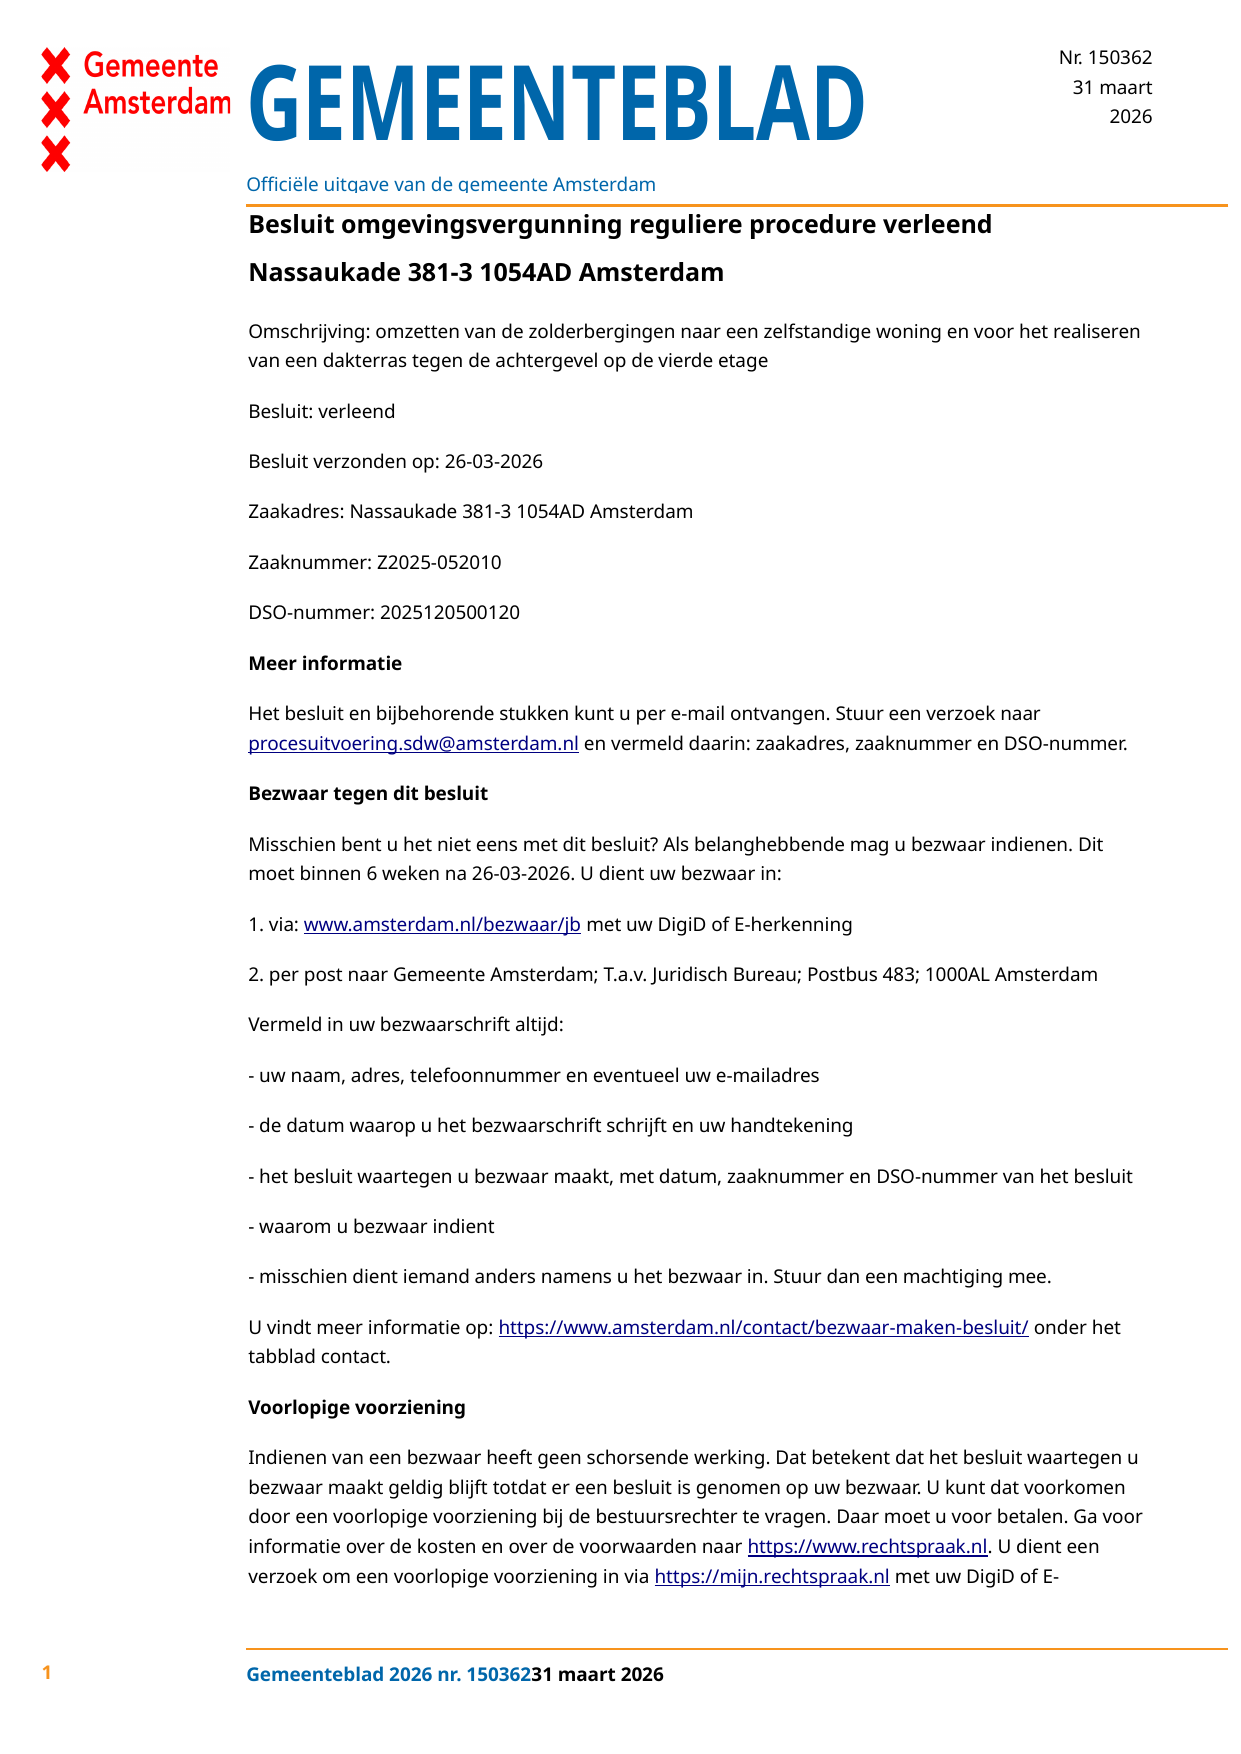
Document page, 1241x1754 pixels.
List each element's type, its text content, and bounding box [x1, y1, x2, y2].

text 2. per post naar Gemeente Amsterdam; T.a.v. Juridisch Bureau; Postbus 483; 1000AL Amsterdam [248, 961, 1152, 987]
text Omschrijving: omzetten van de zolderbergingen naar een zelfstandige woning en voor het realiseren van een dakterras tegen de achtergevel op de vierde etage [248, 318, 1152, 373]
text Besluit verzonden op: 26-03-2026 [248, 448, 1152, 474]
text Vermeld in uw bezwaarschrift altijd: [248, 1012, 1152, 1037]
text Besluit: verleend [248, 398, 1152, 424]
text - uw naam, adres, telefoonnummer en eventueel uw e-mailadres [248, 1062, 1152, 1088]
text Indienen van een bezwaar heeft geen schorsende werking. Dat betekent dat het besluit waartegen u bezwaar maakt geldig blijft totdat er een besluit is genomen op uw bezwaar. U kunt dat voorkomen door een voorlopige voorziening bij de bestuursrechter te vragen. Daar moet u voor betalen. Ga voor informatie over de kosten en over de voorwaarden naar https://www.rechtspraak.nl. U dient een verzoek om een voorlopige voorziening in via https://mijn.rechtspraak.nl met uw DigiD of E- [248, 1444, 1152, 1589]
text Zaakadres: Nassaukade 381-3 1054AD Amsterdam [248, 499, 1152, 524]
text Besluit omgevingsvergunning reguliere procedure verleend Nassaukade 381-3 1054AD Amsterdam [248, 207, 1152, 288]
text - misschien dient iemand anders namens u het bezwaar in. Stuur dan een machtiging mee. [248, 1264, 1152, 1289]
text DSO-nummer: 2025120500120 [248, 599, 1152, 625]
text Misschien bent u het niet eens met dit besluit? Als belanghebbende mag u bezwaar indienen. Dit moet binnen 6 weken na 26-03-2026. U dient uw bezwaar in: [248, 831, 1152, 886]
text - de datum waarop u het bezwaarschrift schrijft en uw handtekening [248, 1112, 1152, 1138]
text - het besluit waartegen u bezwaar maakt, met datum, zaaknummer en DSO-nummer van het besluit [248, 1163, 1152, 1189]
text - waarom u bezwaar indient [248, 1213, 1152, 1239]
picture [41, 47, 231, 172]
text Voorlopige voorziening [248, 1394, 1152, 1420]
text Het besluit en bijbehorende stukken kunt u per e-mail ontvangen. Stuur een verzoek naar procesuitvoering.sdw@amsterdam.nl en vermeld daarin: zaakadres, zaaknummer en DSO-nummer. [248, 700, 1152, 756]
text 1. via: www.amsterdam.nl/bezwaar/jb met uw DigiD of E-herkenning [248, 911, 1152, 937]
text Bezwaar tegen dit besluit [248, 780, 1152, 806]
text Zaaknummer: Z2025-052010 [248, 549, 1152, 575]
text Meer informatie [248, 650, 1152, 676]
text U vindt meer informatie op: https://www.amsterdam.nl/contact/bezwaar-maken-besluit/ onder het tabblad contact. [248, 1314, 1152, 1369]
